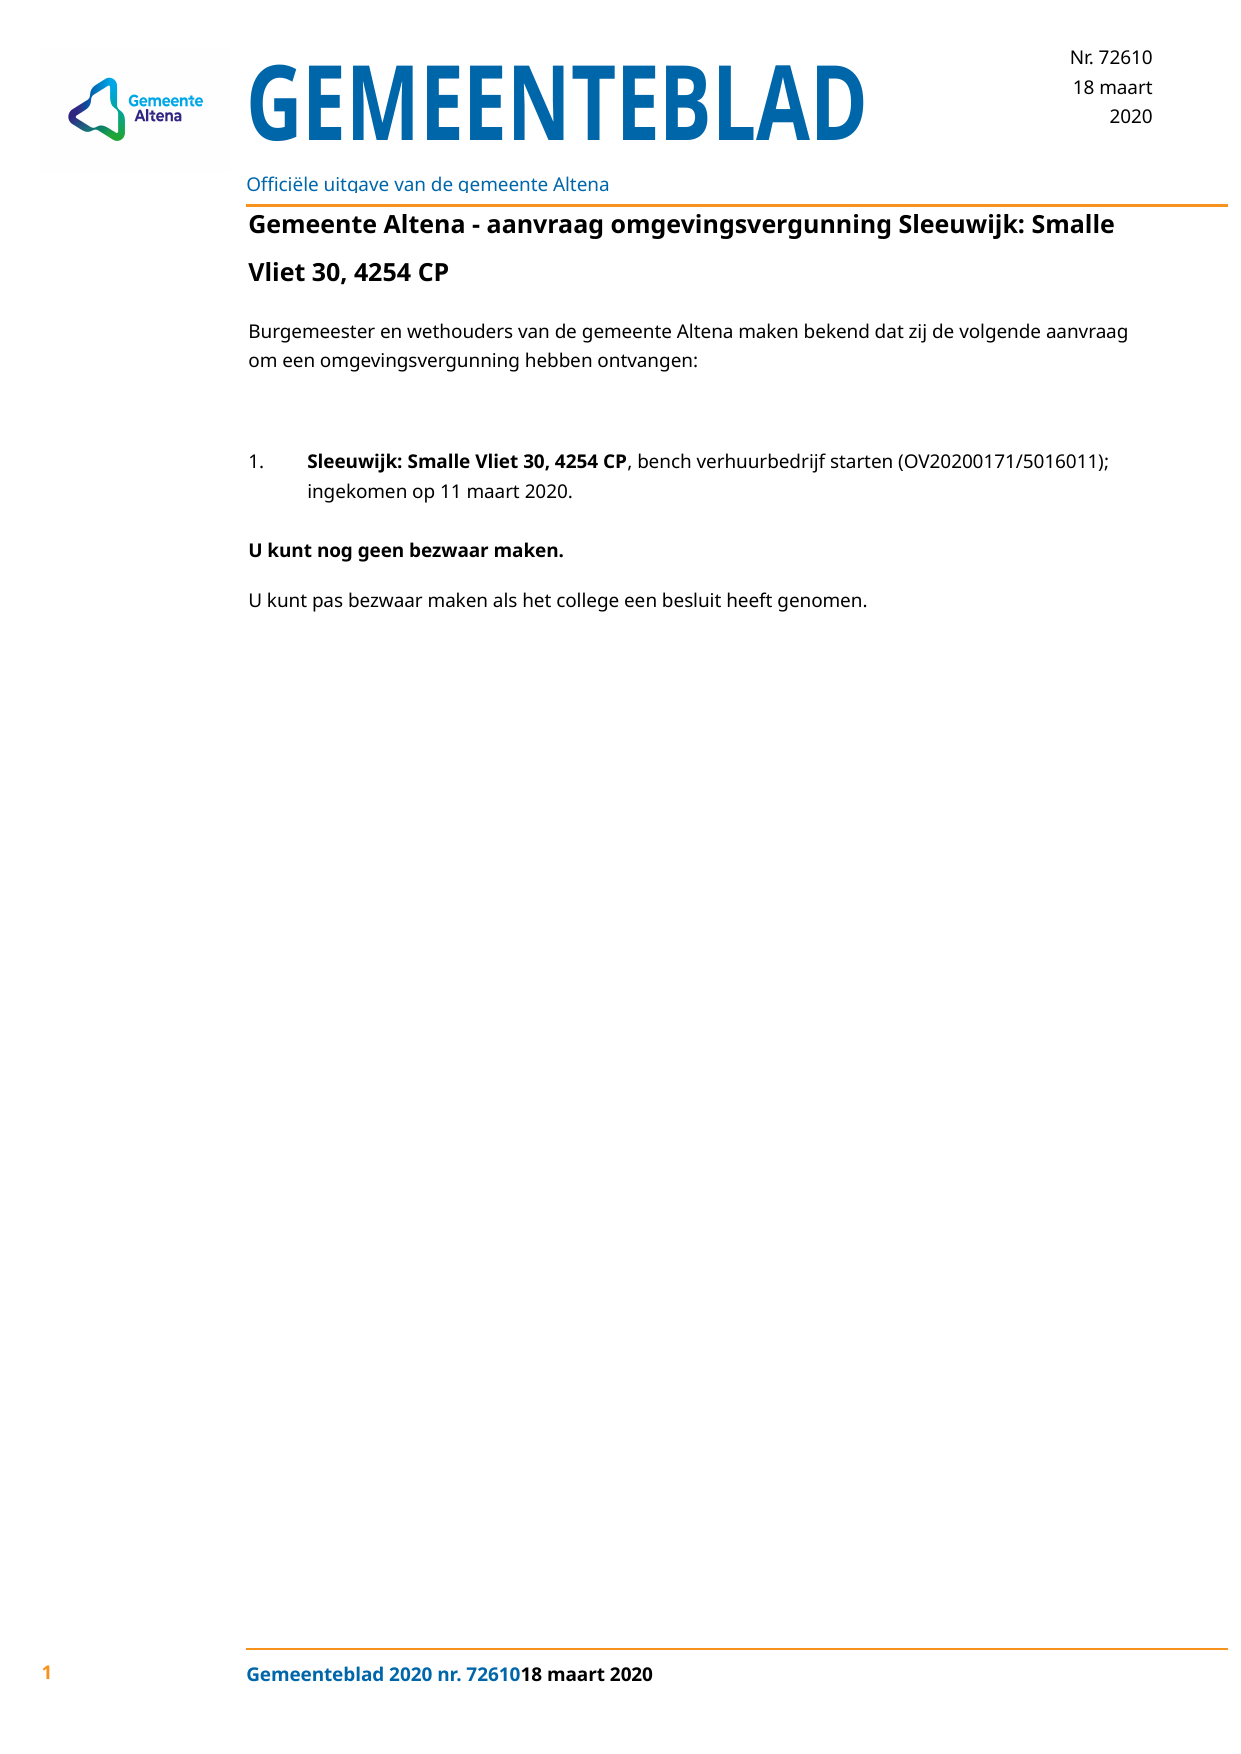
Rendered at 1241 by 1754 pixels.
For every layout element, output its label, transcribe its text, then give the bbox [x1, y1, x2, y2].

text U kunt nog geen bezwaar maken. [248, 537, 1152, 563]
text Gemeente Altena - aanvraag omgevingsvergunning Sleeuwijk: Smalle Vliet 30, 4254 CP [248, 207, 1152, 288]
list Sleeuwijk: Smalle Vliet 30, 4254 CP, bench verhuurbedrijf starten (OV20200171/5016011); ingekomen op 11 maart 2020. [248, 448, 1152, 504]
picture [41, 47, 231, 172]
text Burgemeester en wethouders van de gemeente Altena maken bekend dat zij de volgende aanvraag om een omgevingsvergunning hebben ontvangen: [248, 318, 1152, 373]
text U kunt pas bezwaar maken als het college een besluit heeft genomen. [248, 587, 1152, 613]
